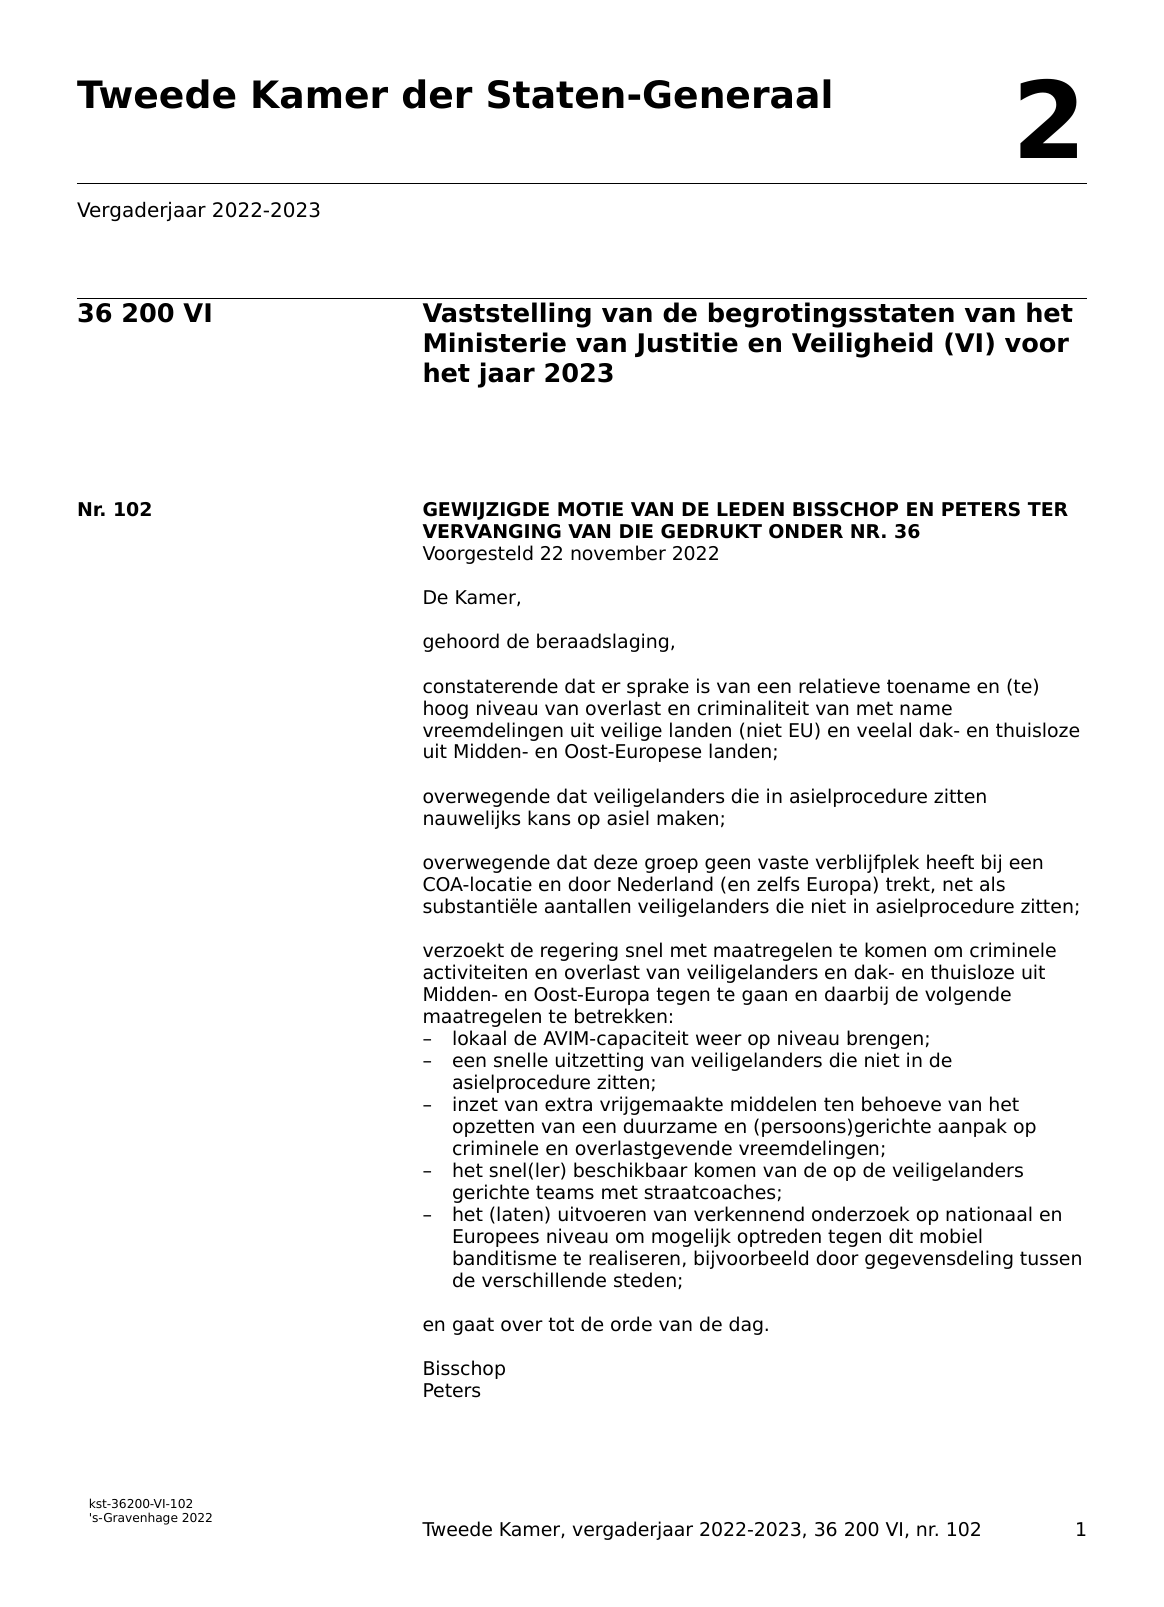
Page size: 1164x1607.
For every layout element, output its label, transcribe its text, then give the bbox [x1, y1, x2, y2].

subtitle Nr. 102 GEWIJZIGDE MOTIE VAN DE LEDEN BISSCHOP EN PETERS TER VERVANGING VAN DIE GEDRUKT ONDER NR. 36 [77, 499, 1087, 543]
text overwegende dat deze groep geen vaste verblijfplek heeft bij een COA-locatie en door Nederland (en zelfs Europa) trekt, net als substantiële aantallen veiligelanders die niet in asielprocedure zitten; [422, 852, 1087, 918]
text – lokaal de AVIM-capaciteit weer op niveau brengen; [422, 1028, 1087, 1050]
table_cell Vergaderjaar 2022-2023 [77, 184, 1087, 298]
text De Kamer, [422, 587, 1087, 609]
text overwegende dat veiligelanders die in asielprocedure zitten nauwelijks kans op asiel maken; [422, 786, 1087, 829]
text – een snelle uitzetting van veiligelanders die niet in de asielprocedure zitten; [422, 1050, 1087, 1094]
text verzoekt de regering snel met maatregelen te komen om criminele activiteiten en overlast van veiligelanders en dak- en thuisloze uit Midden- en Oost-Europa tegen te gaan en daarbij de volgende maatregelen te betrekken: [422, 940, 1087, 1028]
text gehoord de beraadslaging, [422, 631, 1087, 653]
text Voorgesteld 22 november 2022 [422, 543, 1087, 565]
table_header 2 [886, 59, 1087, 183]
text en gaat over tot de orde van de dag. [422, 1314, 1087, 1336]
text constaterende dat er sprake is van een relatieve toename en (te) hoog niveau van overlast en criminaliteit van met name vreemdelingen uit veilige landen (niet EU) en veelal dak- en thuisloze uit Midden- en Oost-Europese landen; [422, 676, 1087, 763]
text – het (laten) uitvoeren van verkennend onderzoek op nationaal en Europees niveau om mogelijk optreden tegen dit mobiel banditisme te realiseren, bijvoorbeeld door gegevensdeling tussen de verschillende steden; [422, 1204, 1087, 1292]
text kst-36200-VI-102 [88, 1497, 323, 1511]
text Bisschop [422, 1358, 1087, 1380]
text – het snel(ler) beschikbaar komen van de op de veiligelanders gerichte teams met straatcoaches; [422, 1160, 1087, 1204]
text Peters [422, 1380, 1087, 1402]
table_header Tweede Kamer der Staten-Generaal [77, 59, 886, 183]
subtitle 36 200 VI Vaststelling van de begrotingsstaten van het Ministerie van Justitie en Veiligheid (VI) voor het jaar 2023 [77, 299, 1087, 388]
text – inzet van extra vrijgemaakte middelen ten behoeve van het opzetten van een duurzame en (persoons)gerichte aanpak op criminele en overlastgevende vreemdelingen; [422, 1094, 1087, 1160]
text 's-Gravenhage 2022 [88, 1511, 323, 1525]
